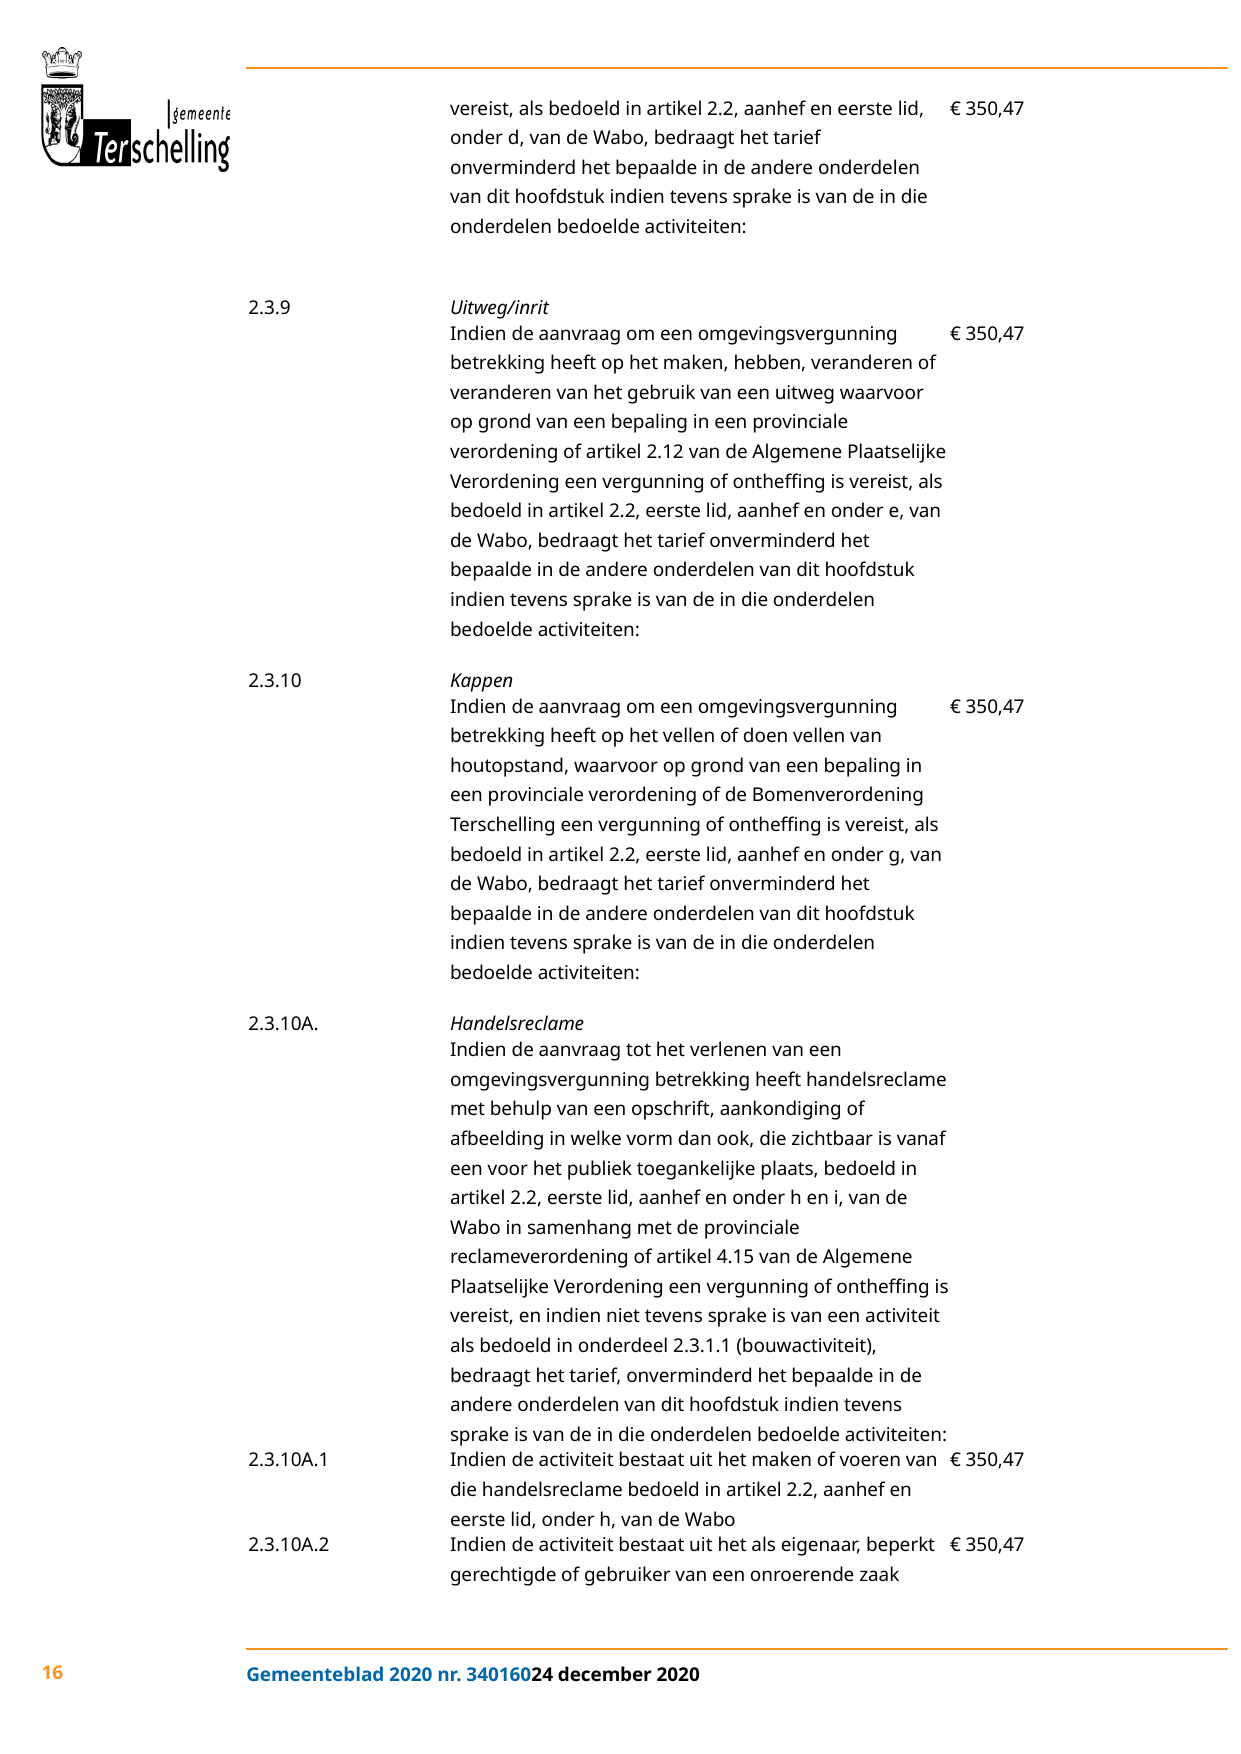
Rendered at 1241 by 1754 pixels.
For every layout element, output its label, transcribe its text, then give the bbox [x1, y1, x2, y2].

table_cell € 350,47 [950, 320, 1152, 641]
table_cell [950, 1011, 1152, 1036]
table_cell Uitweg/inrit [450, 294, 950, 320]
table_cell 2.3.10A. [248, 1011, 450, 1036]
table_cell [450, 239, 950, 294]
table_cell Indien de activiteit bestaat uit het als eigenaar, beperkt gerechtigde of gebruiker van een onroerende zaak [450, 1532, 950, 1587]
table_cell [950, 641, 1152, 667]
table_cell Indien de activiteit bestaat uit het maken of voeren van die handelsreclame bedoeld in artikel 2.2, aanhef en eerste lid, onder h, van de Wabo [450, 1447, 950, 1532]
table_cell Indien de aanvraag om een omgevingsvergunning betrekking heeft op het vellen of doen vellen van houtopstand, waarvoor op grond van een bepaling in een provinciale verordening of de Bomenverordening Terschelling een vergunning of ontheffing is vereist, als bedoeld in artikel 2.2, eerste lid, aanhef en onder g, van de Wabo, bedraagt het tarief onverminderd het bepaalde in de andere onderdelen van dit hoofdstuk indien tevens sprake is van de in die onderdelen bedoelde activiteiten: [450, 693, 950, 985]
table_cell [450, 641, 950, 667]
table_cell € 350,47 [950, 1532, 1152, 1587]
table_cell € 350,47 [950, 693, 1152, 985]
table_cell [950, 1036, 1152, 1447]
table_cell [950, 667, 1152, 693]
table_cell [248, 985, 450, 1011]
table_cell [950, 985, 1152, 1011]
table_cell [248, 95, 450, 239]
table_cell 2.3.10A.2 [248, 1532, 450, 1587]
table_cell [248, 239, 450, 294]
table_cell [950, 239, 1152, 294]
table_cell € 350,47 [950, 95, 1152, 239]
table_cell Kappen [450, 667, 950, 693]
table_cell vereist, als bedoeld in artikel 2.2, aanhef en eerste lid, onder d, van de Wabo, bedraagt het tarief onverminderd het bepaalde in de andere onderdelen van dit hoofdstuk indien tevens sprake is van de in die onderdelen bedoelde activiteiten: [450, 95, 950, 239]
table_cell [248, 693, 450, 985]
table_cell 2.3.9 [248, 294, 450, 320]
table_cell € 350,47 [950, 1447, 1152, 1532]
table_cell [248, 320, 450, 641]
table_cell 2.3.10 [248, 667, 450, 693]
table_cell Handelsreclame [450, 1011, 950, 1036]
table_cell [248, 1036, 450, 1447]
table_cell Indien de aanvraag tot het verlenen van een omgevingsvergunning betrekking heeft handelsreclame met behulp van een opschrift, aankondiging of afbeelding in welke vorm dan ook, die zichtbaar is vanaf een voor het publiek toegankelijke plaats, bedoeld in artikel 2.2, eerste lid, aanhef en onder h en i, van de Wabo in samenhang met de provinciale reclameverordening of artikel 4.15 van de Algemene Plaatselijke Verordening een vergunning of ontheffing is vereist, en indien niet tevens sprake is van een activiteit als bedoeld in onderdeel 2.3.1.1 (bouwactiviteit), bedraagt het tarief, onverminderd het bepaalde in de andere onderdelen van dit hoofdstuk indien tevens sprake is van de in die onderdelen bedoelde activiteiten: [450, 1036, 950, 1447]
table_cell [450, 985, 950, 1011]
table_cell Indien de aanvraag om een omgevingsvergunning betrekking heeft op het maken, hebben, veranderen of veranderen van het gebruik van een uitweg waarvoor op grond van een bepaling in een provinciale verordening of artikel 2.12 van de Algemene Plaatselijke Verordening een vergunning of ontheffing is vereist, als bedoeld in artikel 2.2, eerste lid, aanhef en onder e, van de Wabo, bedraagt het tarief onverminderd het bepaalde in de andere onderdelen van dit hoofdstuk indien tevens sprake is van de in die onderdelen bedoelde activiteiten: [450, 320, 950, 641]
table_cell 2.3.10A.1 [248, 1447, 450, 1532]
table_cell [950, 294, 1152, 320]
table_cell [248, 641, 450, 667]
picture [41, 47, 231, 172]
